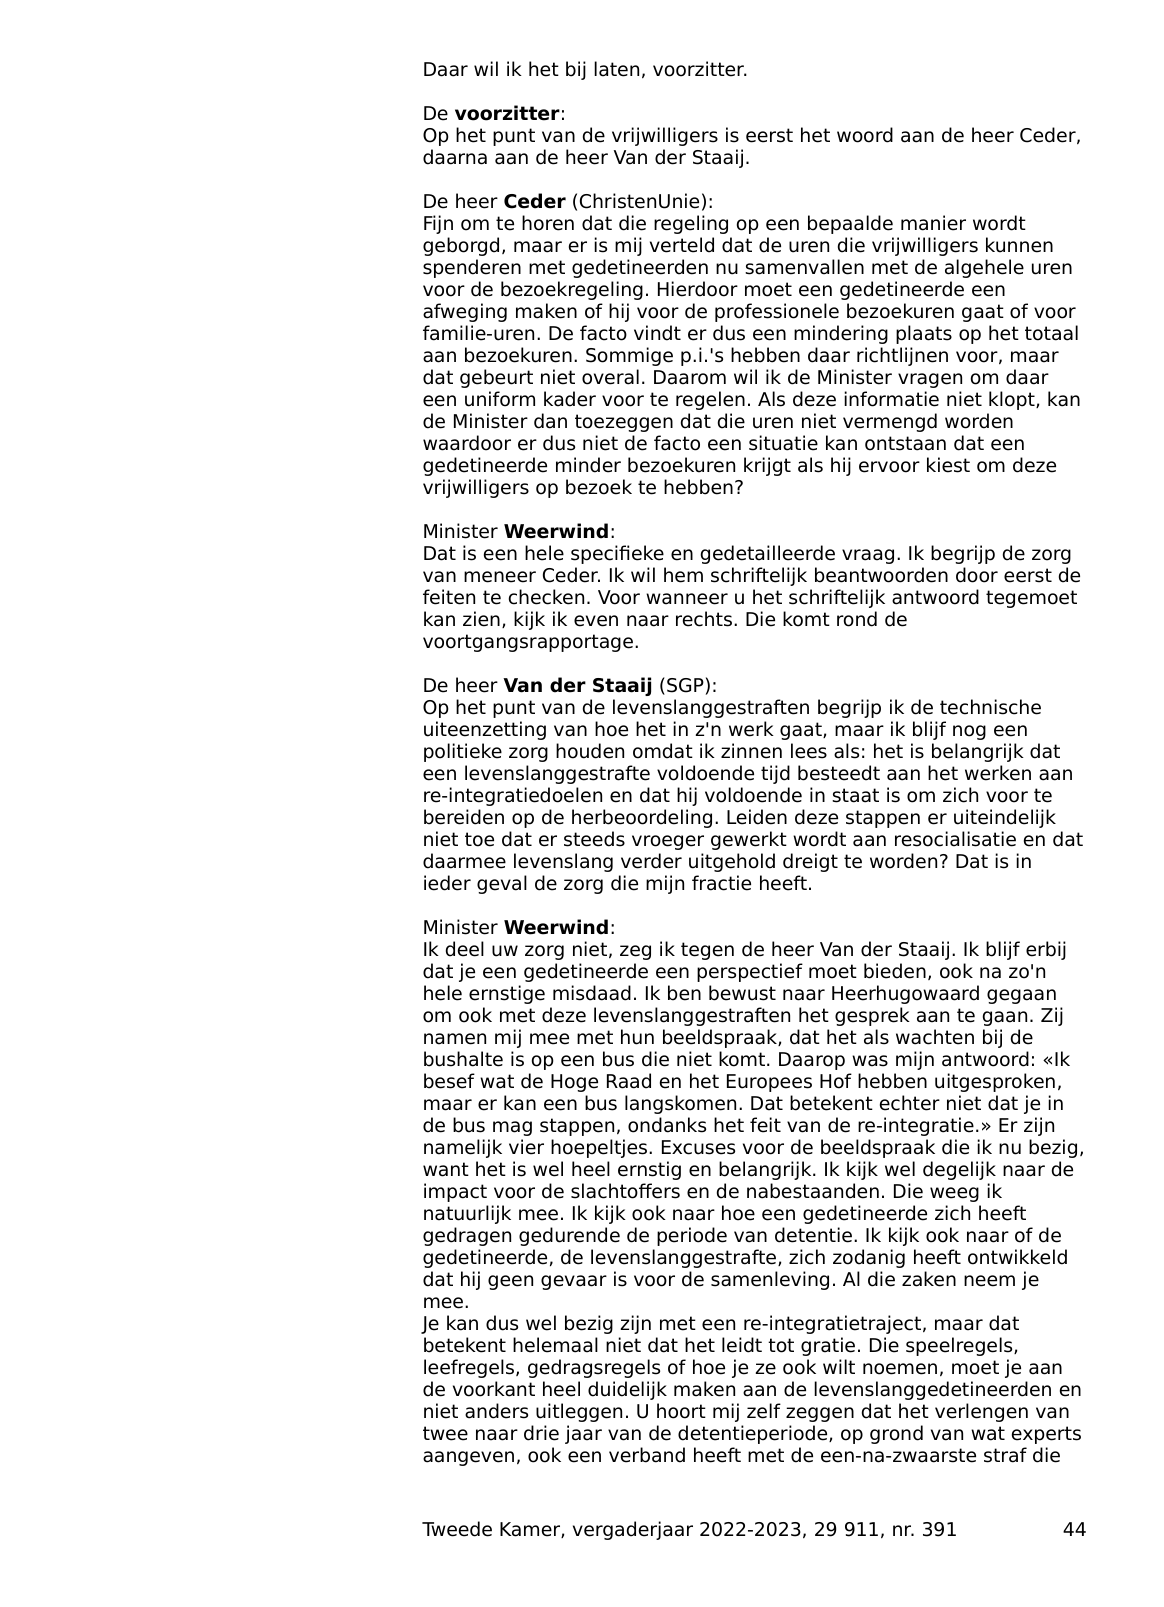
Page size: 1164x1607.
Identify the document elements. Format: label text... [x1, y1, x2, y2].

text Op het punt van de vrijwilligers is eerst het woord aan de heer Ceder, daarna aan de heer Van der Staaij. [422, 125, 1087, 169]
text Je kan dus wel bezig zijn met een re-integratietraject, maar dat betekent helemaal niet dat het leidt tot gratie. Die speelregels, leefregels, gedragsregels of hoe je ze ook wilt noemen, moet je aan de voorkant heel duidelijk maken aan de levenslanggedetineerden en niet anders uitleggen. U hoort mij zelf zeggen dat het verlengen van twee naar drie jaar van de detentieperiode, op grond van wat experts aangeven, ook een verband heeft met de een-na-zwaarste straf die [422, 1313, 1087, 1467]
text De heer Ceder (ChristenUnie): [422, 191, 1087, 213]
text Op het punt van de levenslanggestraften begrijp ik de technische uiteenzetting van hoe het in z'n werk gaat, maar ik blijf nog een politieke zorg houden omdat ik zinnen lees als: het is belangrijk dat een levenslanggestrafte voldoende tijd besteedt aan het werken aan re-integratiedoelen en dat hij voldoende in staat is om zich voor te bereiden op de herbeoordeling. Leiden deze stappen er uiteindelijk niet toe dat er steeds vroeger gewerkt wordt aan resocialisatie en dat daarmee levenslang verder uitgehold dreigt te worden? Dat is in ieder geval de zorg die mijn fractie heeft. [422, 697, 1087, 895]
text De voorzitter: [422, 103, 1087, 125]
text De heer Van der Staaij (SGP): [422, 675, 1087, 697]
text Daar wil ik het bij laten, voorzitter. [422, 59, 1087, 81]
text Dat is een hele specifieke en gedetailleerde vraag. Ik begrijp de zorg van meneer Ceder. Ik wil hem schriftelijk beantwoorden door eerst de feiten te checken. Voor wanneer u het schriftelijk antwoord tegemoet kan zien, kijk ik even naar rechts. Die komt rond de voortgangsrapportage. [422, 543, 1087, 653]
text Fijn om te horen dat die regeling op een bepaalde manier wordt geborgd, maar er is mij verteld dat de uren die vrijwilligers kunnen spenderen met gedetineerden nu samenvallen met de algehele uren voor de bezoekregeling. Hierdoor moet een gedetineerde een afweging maken of hij voor de professionele bezoekuren gaat of voor familie-uren. De facto vindt er dus een mindering plaats op het totaal aan bezoekuren. Sommige p.i.'s hebben daar richtlijnen voor, maar dat gebeurt niet overal. Daarom wil ik de Minister vragen om daar een uniform kader voor te regelen. Als deze informatie niet klopt, kan de Minister dan toezeggen dat die uren niet vermengd worden waardoor er dus niet de facto een situatie kan ontstaan dat een gedetineerde minder bezoekuren krijgt als hij ervoor kiest om deze vrijwilligers op bezoek te hebben? [422, 213, 1087, 499]
text Minister Weerwind: [422, 521, 1087, 543]
text Minister Weerwind: [422, 917, 1087, 939]
text Ik deel uw zorg niet, zeg ik tegen de heer Van der Staaij. Ik blijf erbij dat je een gedetineerde een perspectief moet bieden, ook na zo'n hele ernstige misdaad. Ik ben bewust naar Heerhugowaard gegaan om ook met deze levenslanggestraften het gesprek aan te gaan. Zij namen mij mee met hun beeldspraak, dat het als wachten bij de bushalte is op een bus die niet komt. Daarop was mijn antwoord: «Ik besef wat de Hoge Raad en het Europees Hof hebben uitgesproken, maar er kan een bus langskomen. Dat betekent echter niet dat je in de bus mag stappen, ondanks het feit van de re-integratie.» Er zijn namelijk vier hoepeltjes. Excuses voor de beeldspraak die ik nu bezig, want het is wel heel ernstig en belangrijk. Ik kijk wel degelijk naar de impact voor de slachtoffers en de nabestaanden. Die weeg ik natuurlijk mee. Ik kijk ook naar hoe een gedetineerde zich heeft gedragen gedurende de periode van detentie. Ik kijk ook naar of de gedetineerde, de levenslanggestrafte, zich zodanig heeft ontwikkeld dat hij geen gevaar is voor de samenleving. Al die zaken neem je mee. [422, 939, 1087, 1313]
